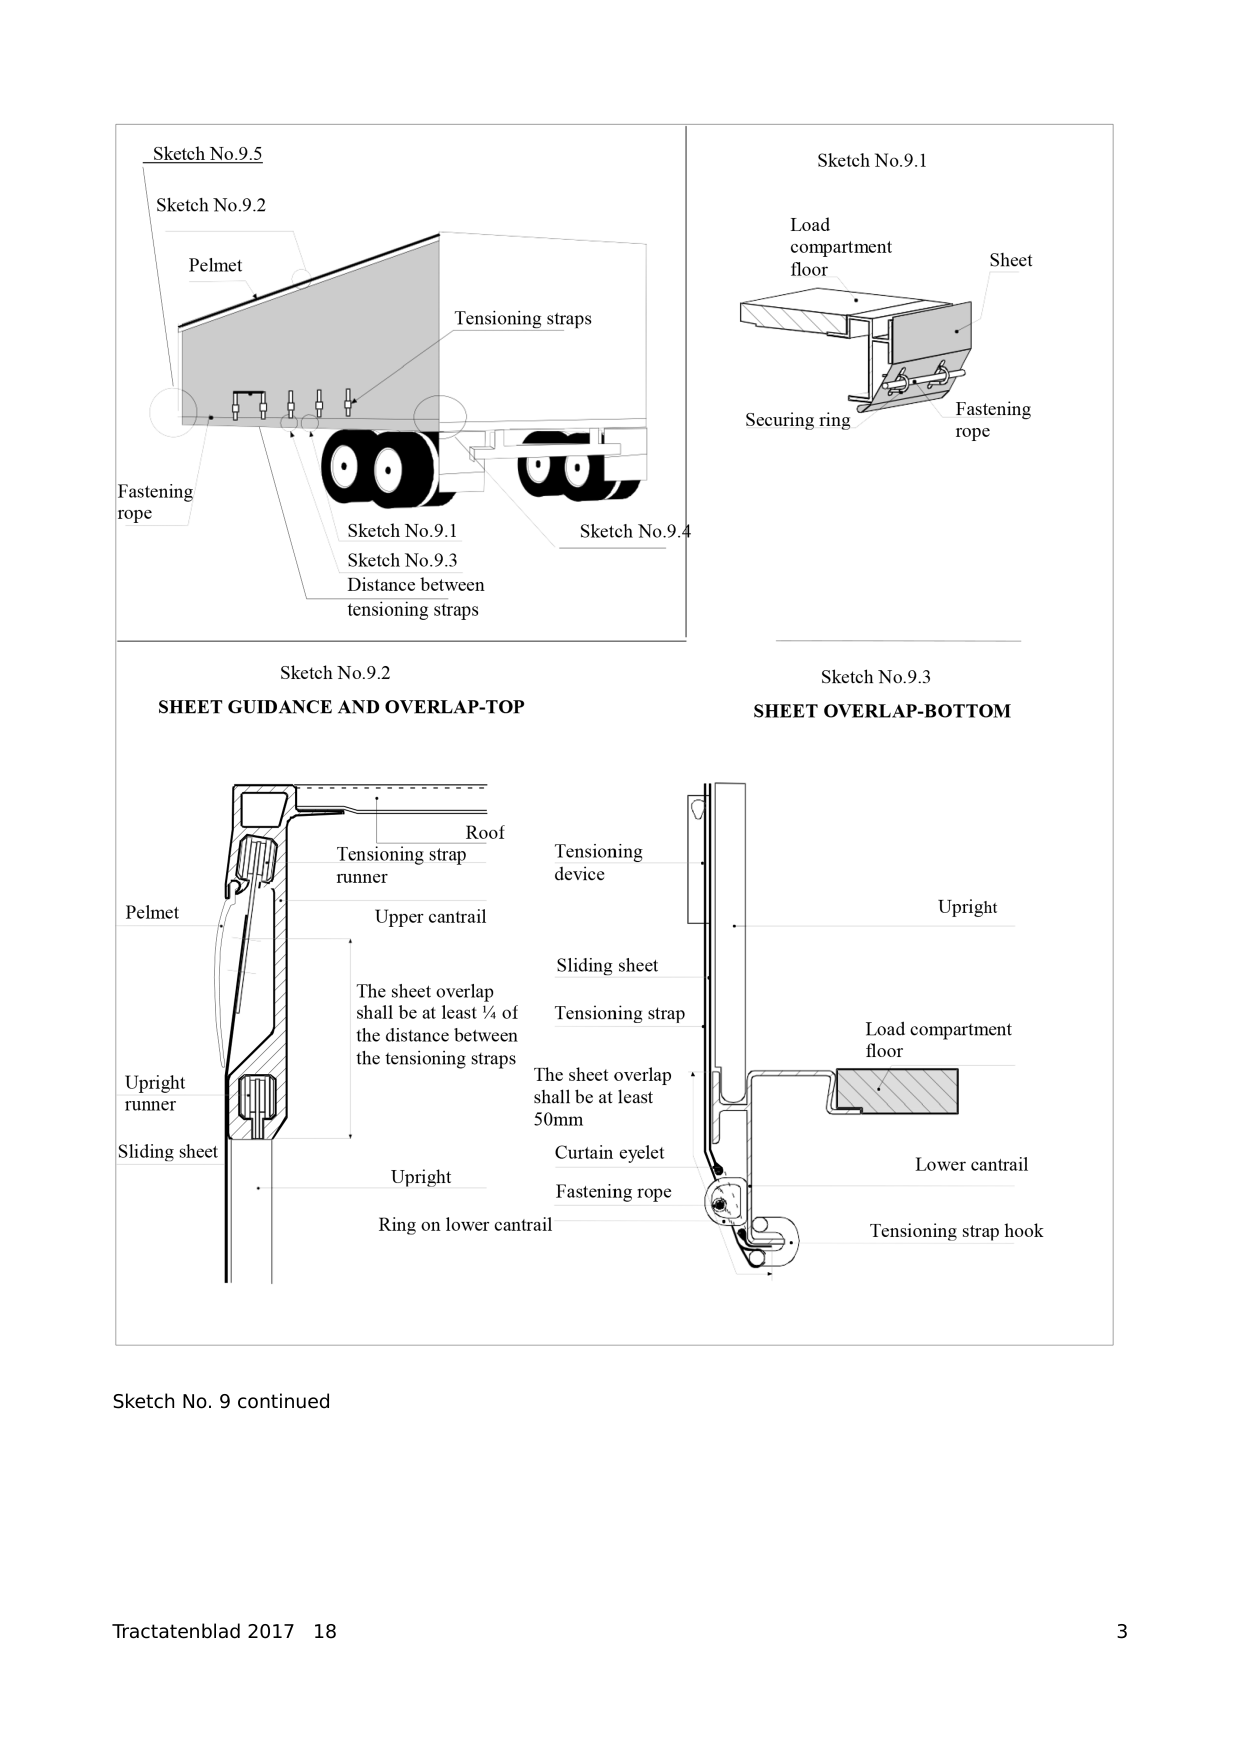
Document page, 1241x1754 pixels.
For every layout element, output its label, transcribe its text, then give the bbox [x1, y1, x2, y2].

picture [112, 121, 1117, 1350]
text Sketch No. 9 continued [112, 1391, 1128, 1413]
